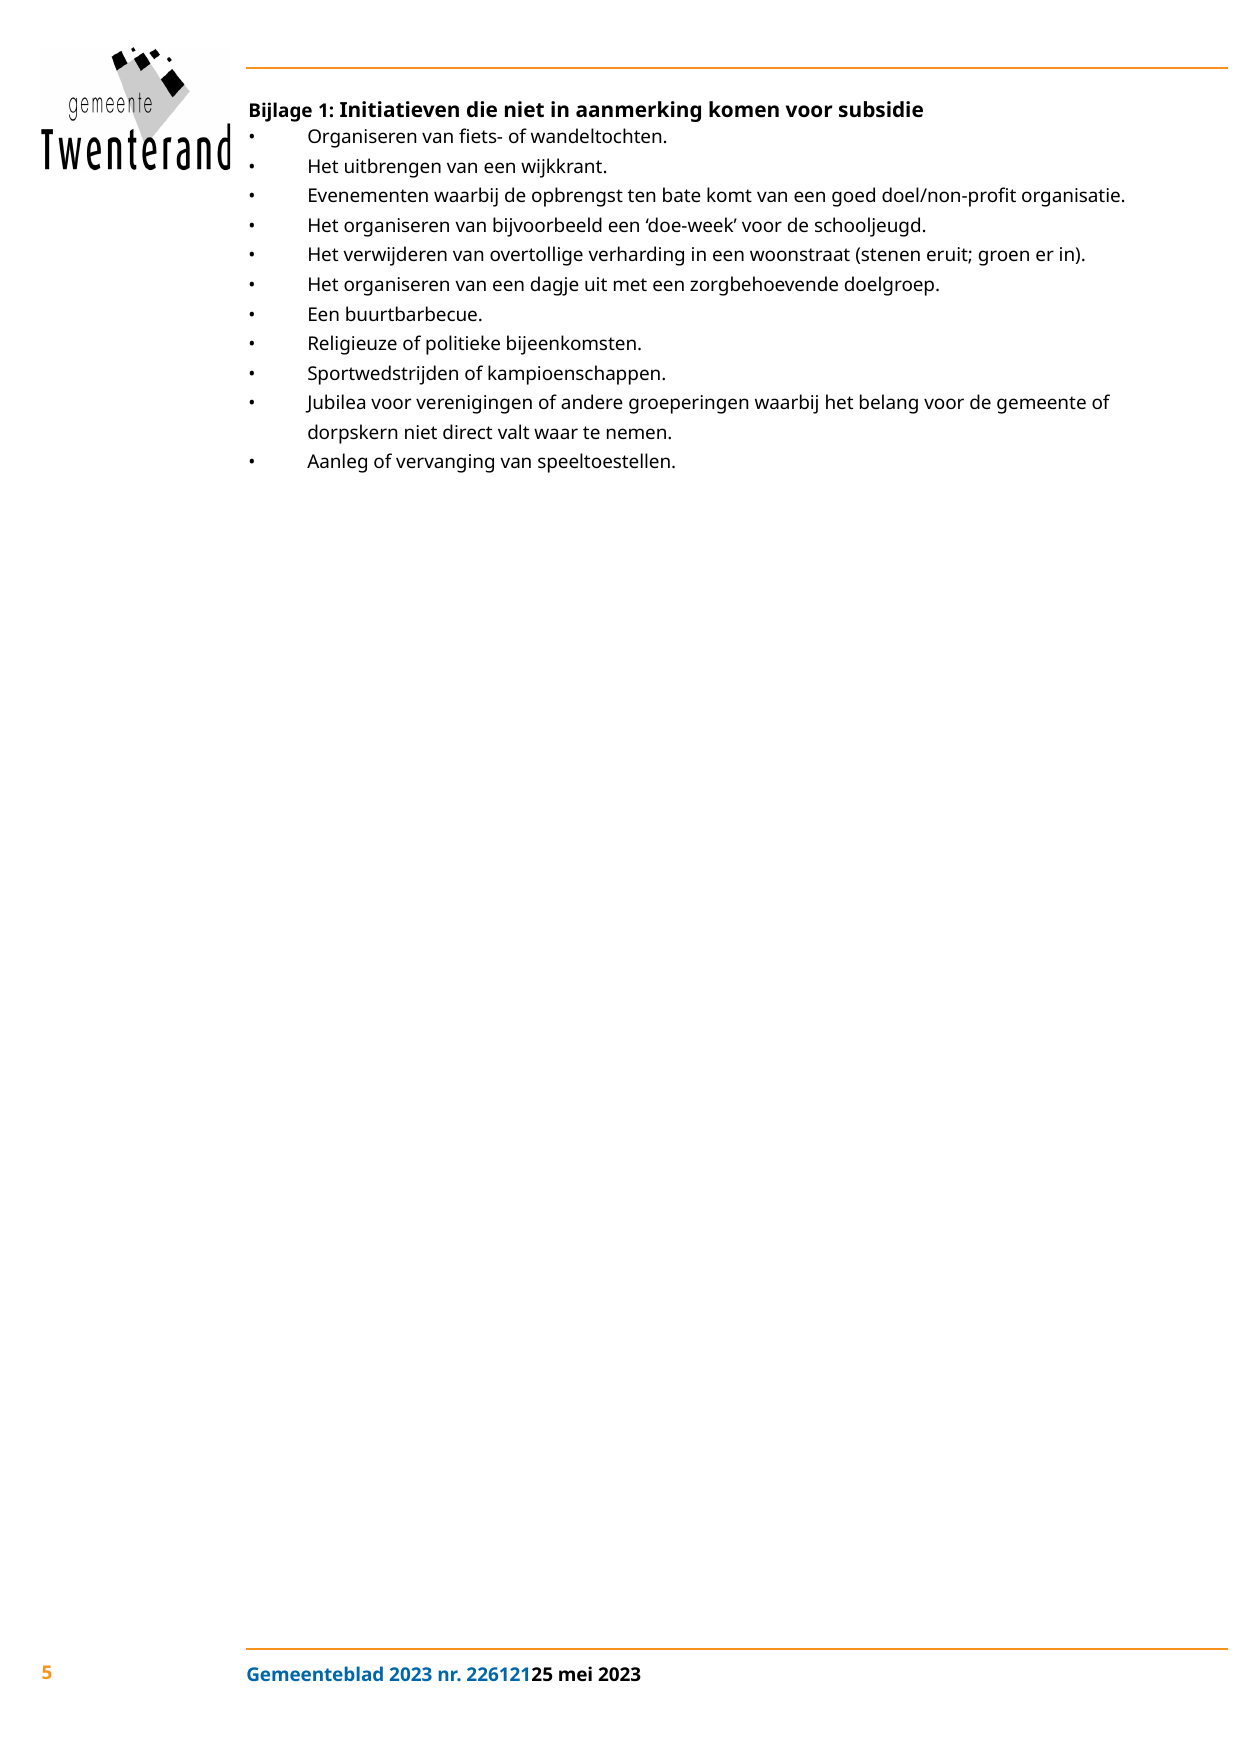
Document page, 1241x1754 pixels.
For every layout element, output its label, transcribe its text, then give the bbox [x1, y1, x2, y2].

list Het verwijderen van overtollige verharding in een woonstraat (stenen eruit; groen er in). [248, 242, 1152, 267]
list Aanleg of vervanging van speeltoestellen. [248, 449, 1152, 474]
list Religieuze of politieke bijeenkomsten. [248, 330, 1152, 356]
list Organiseren van fiets- of wandeltochten. [248, 123, 1152, 149]
list Het organiseren van een dagje uit met een zorgbehoevende doelgroep. [248, 271, 1152, 297]
picture [41, 47, 231, 172]
list Het organiseren van bijvoorbeeld een ‘doe-week’ voor de schooljeugd. [248, 212, 1152, 238]
list Een buurtbarbecue. [248, 301, 1152, 327]
text Bijlage 1: Initiatieven die niet in aanmerking komen voor subsidie [248, 95, 1152, 123]
list Evenementen waarbij de opbrengst ten bate komt van een goed doel/non-profit organisatie. [248, 182, 1152, 208]
list Sportwedstrijden of kampioenschappen. [248, 360, 1152, 386]
list Het uitbrengen van een wijkkrant. [248, 153, 1152, 179]
list Jubilea voor verenigingen of andere groeperingen waarbij het belang voor de gemeente of dorpskern niet direct valt waar te nemen. [248, 389, 1152, 445]
